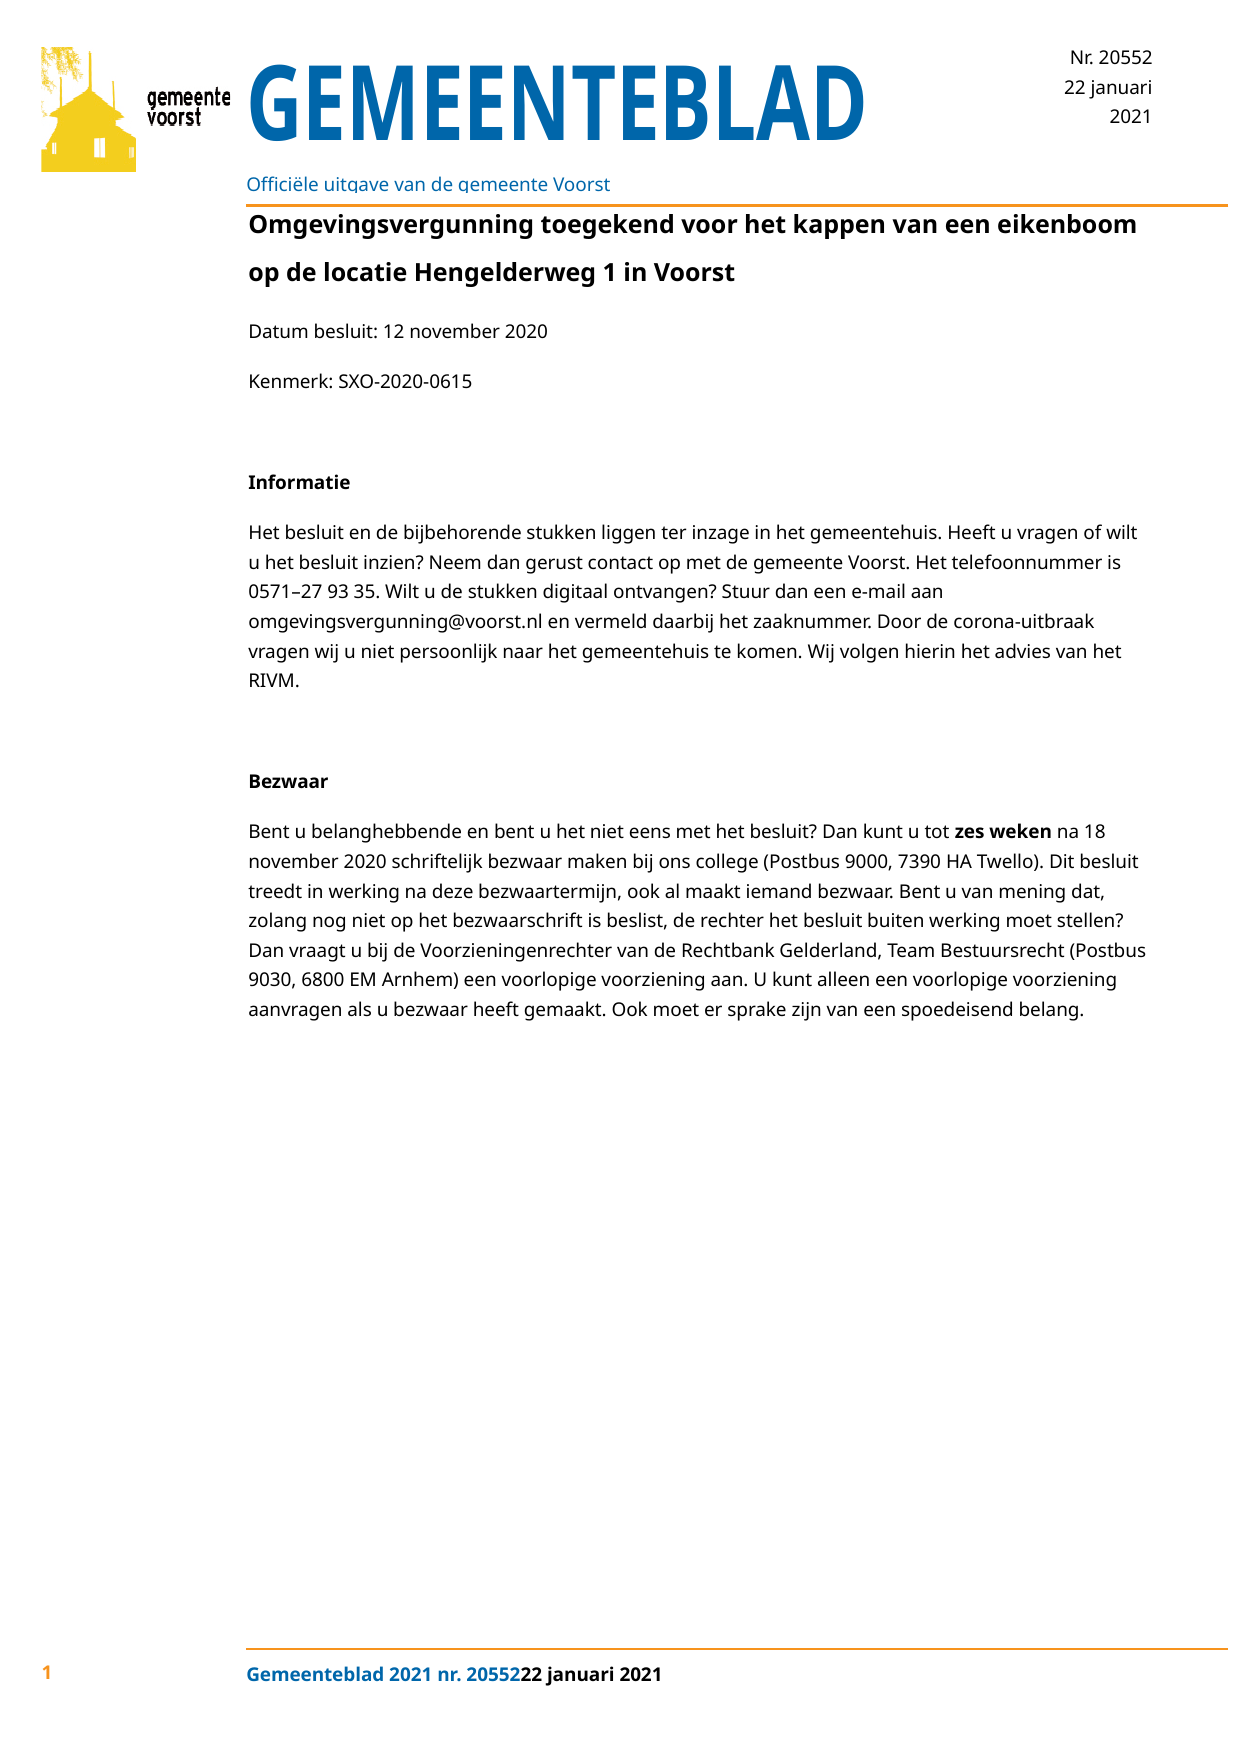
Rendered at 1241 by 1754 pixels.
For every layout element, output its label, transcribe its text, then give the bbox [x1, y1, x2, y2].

text Het besluit en de bijbehorende stukken liggen ter inzage in het gemeentehuis. Heeft u vragen of wilt u het besluit inzien? Neem dan gerust contact op met de gemeente Voorst. Het telefoonnummer is 0571–27 93 35. Wilt u de stukken digitaal ontvangen? Stuur dan een e-mail aan omgevingsvergunning@voorst.nl en vermeld daarbij het zaaknummer. Door de corona-uitbraak vragen wij u niet persoonlijk naar het gemeentehuis te komen. Wij volgen hierin het advies van het RIVM. [248, 519, 1152, 693]
text Bent u belanghebbende en bent u het niet eens met het besluit? Dan kunt u tot zes weken na 18 november 2020 schriftelijk bezwaar maken bij ons college (Postbus 9000, 7390 HA Twello). Dit besluit treedt in werking na deze bezwaartermijn, ook al maakt iemand bezwaar. Bent u van mening dat, zolang nog niet op het bezwaarschrift is beslist, de rechter het besluit buiten werking moet stellen? Dan vraagt u bij de Voorzieningenrechter van de Rechtbank Gelderland, Team Bestuursrecht (Postbus 9030, 6800 EM Arnhem) een voorlopige voorziening aan. U kunt alleen een voorlopige voorziening aanvragen als u bezwaar heeft gemaakt. Ook moet er sprake zijn van een spoedeisend belang. [248, 819, 1152, 1022]
text Datum besluit: 12 november 2020 [248, 318, 1152, 344]
text Bezwaar [248, 768, 1152, 794]
text Kenmerk: SXO-2020-0615 [248, 368, 1152, 394]
picture [41, 47, 231, 172]
text Informatie [248, 469, 1152, 495]
text Omgevingsvergunning toegekend voor het kappen van een eikenboom op de locatie Hengelderweg 1 in Voorst [248, 207, 1152, 288]
